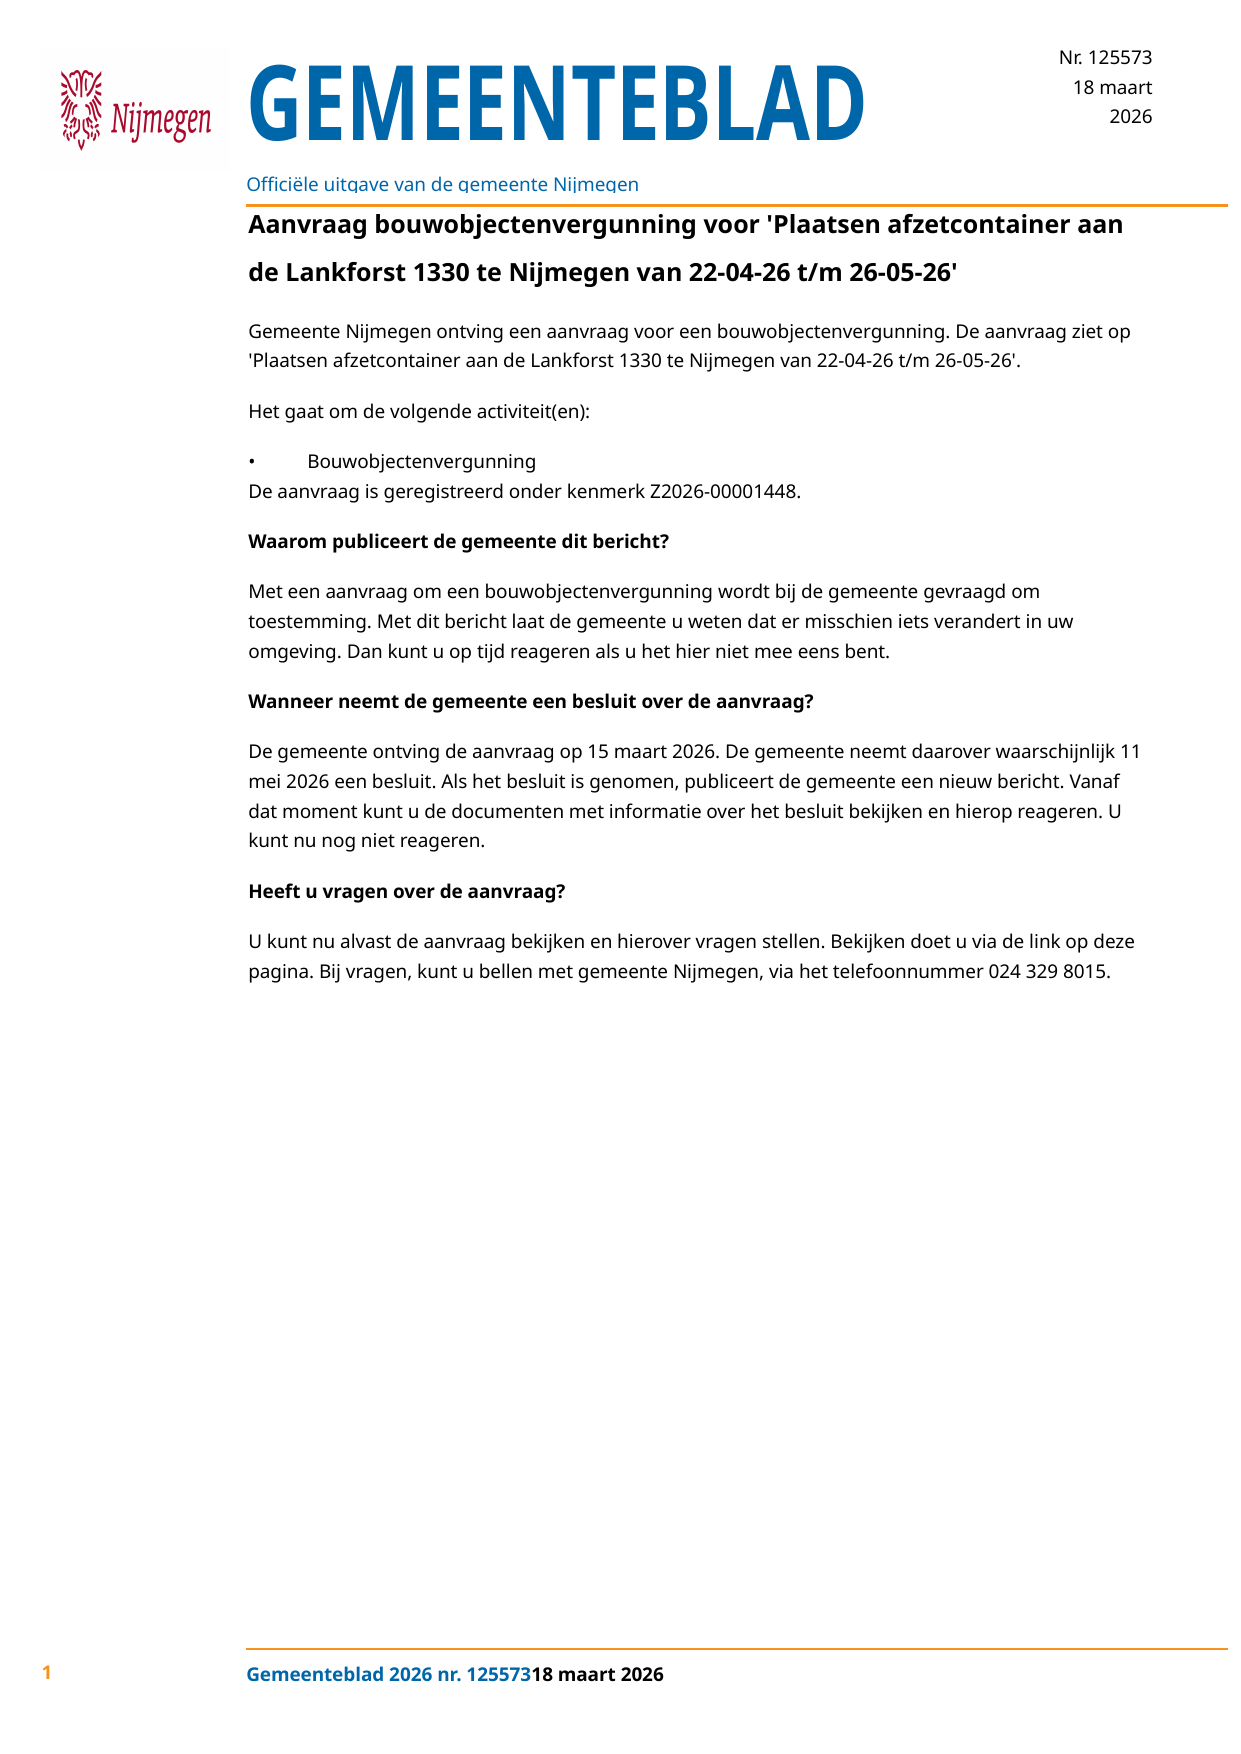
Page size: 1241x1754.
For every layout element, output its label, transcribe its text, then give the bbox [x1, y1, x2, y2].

text Gemeente Nijmegen ontving een aanvraag voor een bouwobjectenvergunning. De aanvraag ziet op 'Plaatsen afzetcontainer aan de Lankforst 1330 te Nijmegen van 22-04-26 t/m 26-05-26'. [248, 318, 1152, 373]
list Bouwobjectenvergunning [248, 448, 1152, 474]
text Aanvraag bouwobjectenvergunning voor 'Plaatsen afzetcontainer aan de Lankforst 1330 te Nijmegen van 22-04-26 t/m 26-05-26' [248, 207, 1152, 288]
text U kunt nu alvast de aanvraag bekijken en hierover vragen stellen. Bekijken doet u via de link op deze pagina. Bij vragen, kunt u bellen met gemeente Nijmegen, via het telefoonnummer 024 329 8015. [248, 928, 1152, 984]
text Waarom publiceert de gemeente dit bericht? [248, 528, 1152, 554]
text De gemeente ontving de aanvraag op 15 maart 2026. De gemeente neemt daarover waarschijnlijk 11 mei 2026 een besluit. Als het besluit is genomen, publiceert de gemeente een nieuw bericht. Vanaf dat moment kunt u de documenten met informatie over het besluit bekijken en hierop reageren. U kunt nu nog niet reageren. [248, 739, 1152, 853]
text Heeft u vragen over de aanvraag? [248, 878, 1152, 904]
text Met een aanvraag om een bouwobjectenvergunning wordt bij de gemeente gevraagd om toestemming. Met dit bericht laat de gemeente u weten dat er misschien iets verandert in uw omgeving. Dan kunt u op tijd reageren als u het hier niet mee eens bent. [248, 579, 1152, 664]
picture [41, 47, 231, 172]
text De aanvraag is geregistreerd onder kenmerk Z2026-00001448. [248, 478, 1152, 504]
text Wanneer neemt de gemeente een besluit over de aanvraag? [248, 688, 1152, 714]
text Het gaat om de volgende activiteit(en): [248, 398, 1152, 424]
